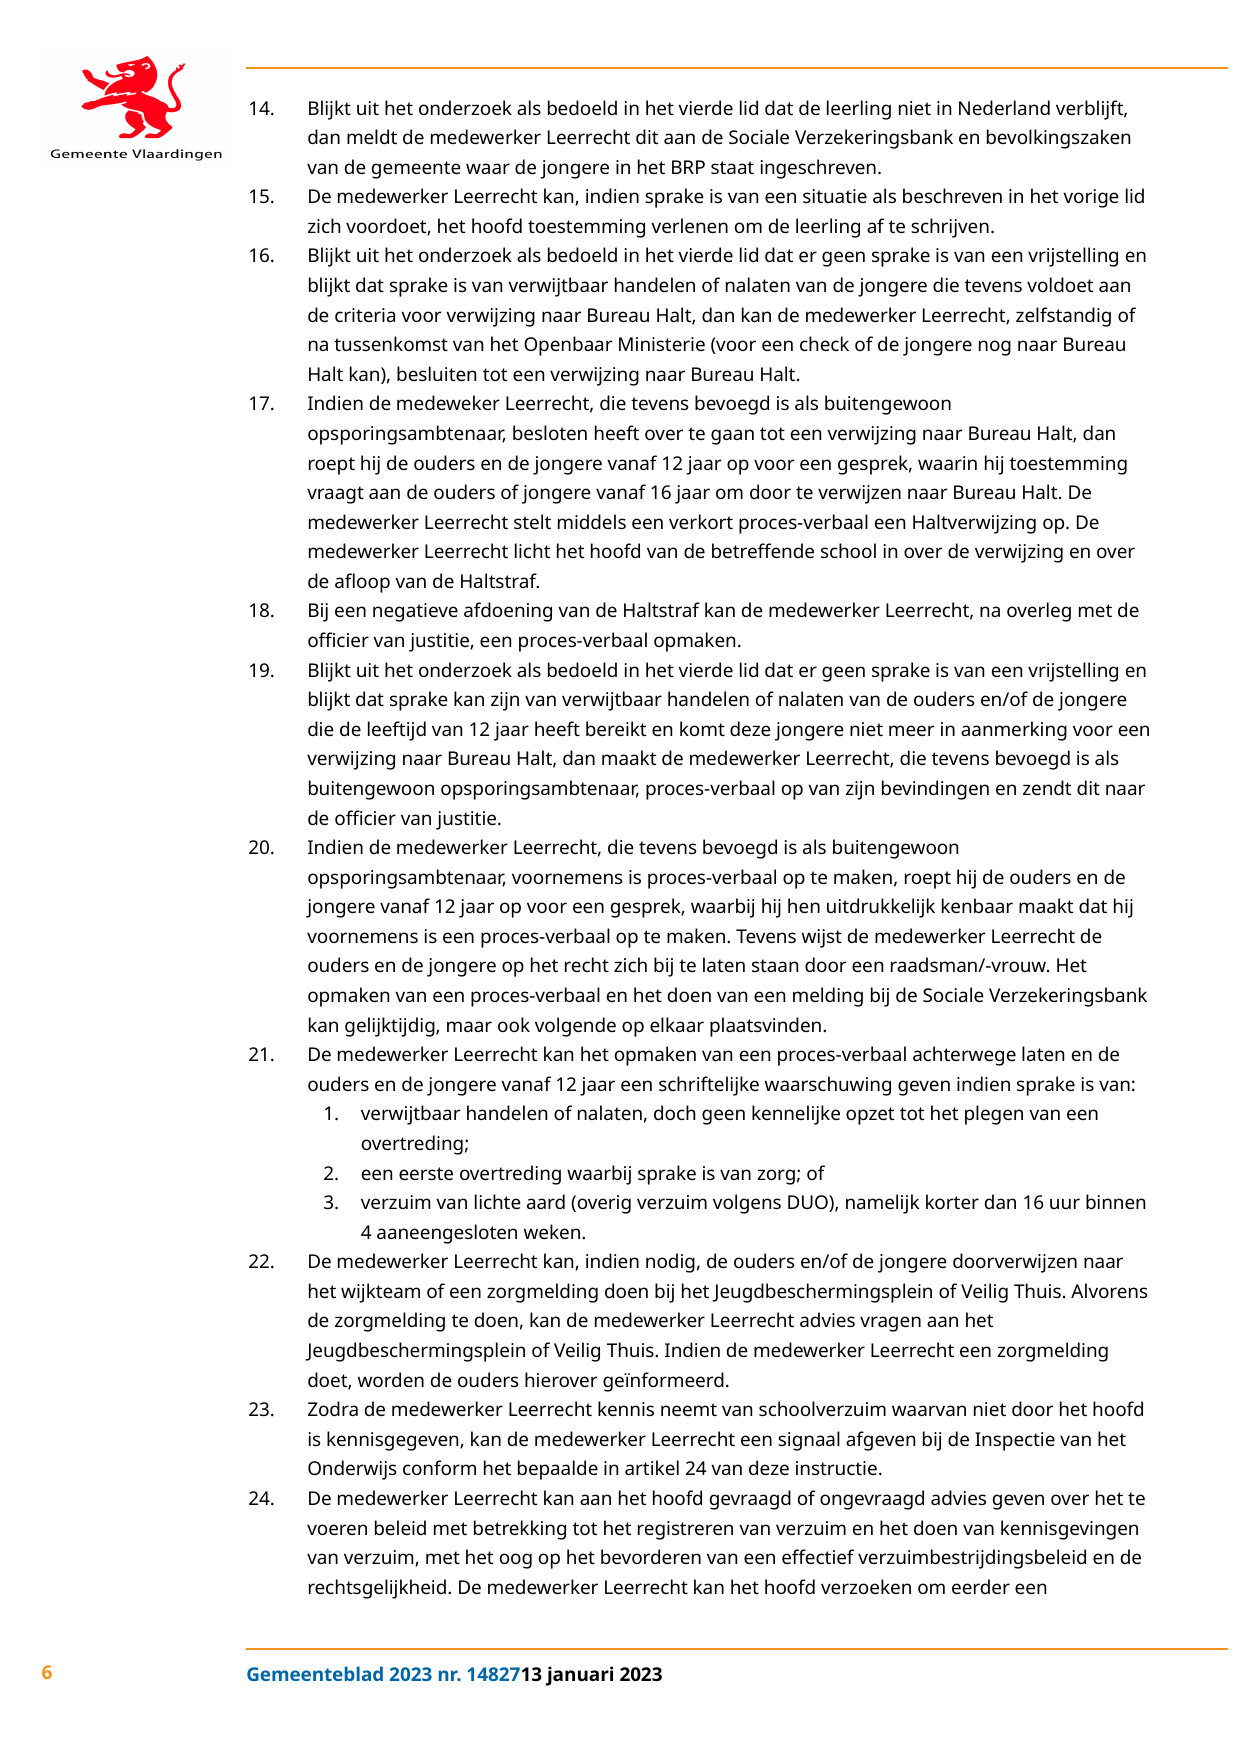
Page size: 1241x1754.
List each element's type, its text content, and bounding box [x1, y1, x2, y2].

list Blijkt uit het onderzoek als bedoeld in het vierde lid dat de leerling niet in Nederland verblijft, dan meldt de medewerker Leerrecht dit aan de Sociale Verzekeringsbank en bevolkingszaken van de gemeente waar de jongere in het BRP staat ingeschreven. [248, 95, 1152, 180]
list De medewerker Leerrecht kan aan het hoofd gevraagd of ongevraagd advies geven over het te voeren beleid met betrekking tot het registreren van verzuim en het doen van kennisgevingen van verzuim, met het oog op het bevorderen van een effectief verzuimbestrijdingsbeleid en de rechtsgelijkheid. De medewerker Leerrecht kan het hoofd verzoeken om eerder een [248, 1485, 1152, 1600]
list verwijtbaar handelen of nalaten, doch geen kennelijke opzet tot het plegen van een overtreding; [323, 1101, 1152, 1156]
list De medewerker Leerrecht kan, indien sprake is van een situatie als beschreven in het vorige lid zich voordoet, het hoofd toestemming verlenen om de leerling af te schrijven. [248, 183, 1152, 239]
list De medewerker Leerrecht kan het opmaken van een proces-verbaal achterwege laten en de ouders en de jongere vanaf 12 jaar een schriftelijke waarschuwing geven indien sprake is van: [248, 1041, 1152, 1097]
list De medewerker Leerrecht kan, indien nodig, de ouders en/of de jongere doorverwijzen naar het wijkteam of een zorgmelding doen bij het Jeugdbeschermingsplein of Veilig Thuis. Alvorens de zorgmelding te doen, kan de medewerker Leerrecht advies vragen aan het Jeugdbeschermingsplein of Veilig Thuis. Indien de medewerker Leerrecht een zorgmelding doet, worden de ouders hierover geïnformeerd. [248, 1248, 1152, 1393]
list Blijkt uit het onderzoek als bedoeld in het vierde lid dat er geen sprake is van een vrijstelling en blijkt dat sprake is van verwijtbaar handelen of nalaten van de jongere die tevens voldoet aan de criteria voor verwijzing naar Bureau Halt, dan kan de medewerker Leerrecht, zelfstandig of na tussenkomst van het Openbaar Ministerie (voor een check of de jongere nog naar Bureau Halt kan), besluiten tot een verwijzing naar Bureau Halt. [248, 243, 1152, 387]
list Zodra de medewerker Leerrecht kennis neemt van schoolverzuim waarvan niet door het hoofd is kennisgegeven, kan de medewerker Leerrecht een signaal afgeven bij de Inspectie van het Onderwijs conform het bepaalde in artikel 24 van deze instructie. [248, 1396, 1152, 1481]
list verzuim van lichte aard (overig verzuim volgens DUO), namelijk korter dan 16 uur binnen 4 aaneengesloten weken. [323, 1189, 1152, 1245]
list Bij een negatieve afdoening van de Haltstraf kan de medewerker Leerrecht, na overleg met de officier van justitie, een proces-verbaal opmaken. [248, 598, 1152, 653]
list een eerste overtreding waarbij sprake is van zorg; of [323, 1160, 1152, 1186]
list Blijkt uit het onderzoek als bedoeld in het vierde lid dat er geen sprake is van een vrijstelling en blijkt dat sprake kan zijn van verwijtbaar handelen of nalaten van de ouders en/of de jongere die de leeftijd van 12 jaar heeft bereikt en komt deze jongere niet meer in aanmerking voor een verwijzing naar Bureau Halt, dan maakt de medewerker Leerrecht, die tevens bevoegd is als buitengewoon opsporingsambtenaar, proces-verbaal op van zijn bevindingen en zendt dit naar de officier van justitie. [248, 657, 1152, 831]
list Indien de medeweker Leerrecht, die tevens bevoegd is als buitengewoon opsporingsambtenaar, besloten heeft over te gaan tot een verwijzing naar Bureau Halt, dan roept hij de ouders en de jongere vanaf 12 jaar op voor een gesprek, waarin hij toestemming vraagt aan de ouders of jongere vanaf 16 jaar om door te verwijzen naar Bureau Halt. De medewerker Leerrecht stelt middels een verkort proces-verbaal een Haltverwijzing op. De medewerker Leerrecht licht het hoofd van de betreffende school in over de verwijzing en over de afloop van de Haltstraf. [248, 391, 1152, 594]
picture [41, 47, 231, 172]
list Indien de medewerker Leerrecht, die tevens bevoegd is als buitengewoon opsporingsambtenaar, voornemens is proces-verbaal op te maken, roept hij de ouders en de jongere vanaf 12 jaar op voor een gesprek, waarbij hij hen uitdrukkelijk kenbaar maakt dat hij voornemens is een proces-verbaal op te maken. Tevens wijst de medewerker Leerrecht de ouders en de jongere op het recht zich bij te laten staan door een raadsman/-vrouw. Het opmaken van een proces-verbaal en het doen van een melding bij de Sociale Verzekeringsbank kan gelijktijdig, maar ook volgende op elkaar plaatsvinden. [248, 834, 1152, 1038]
